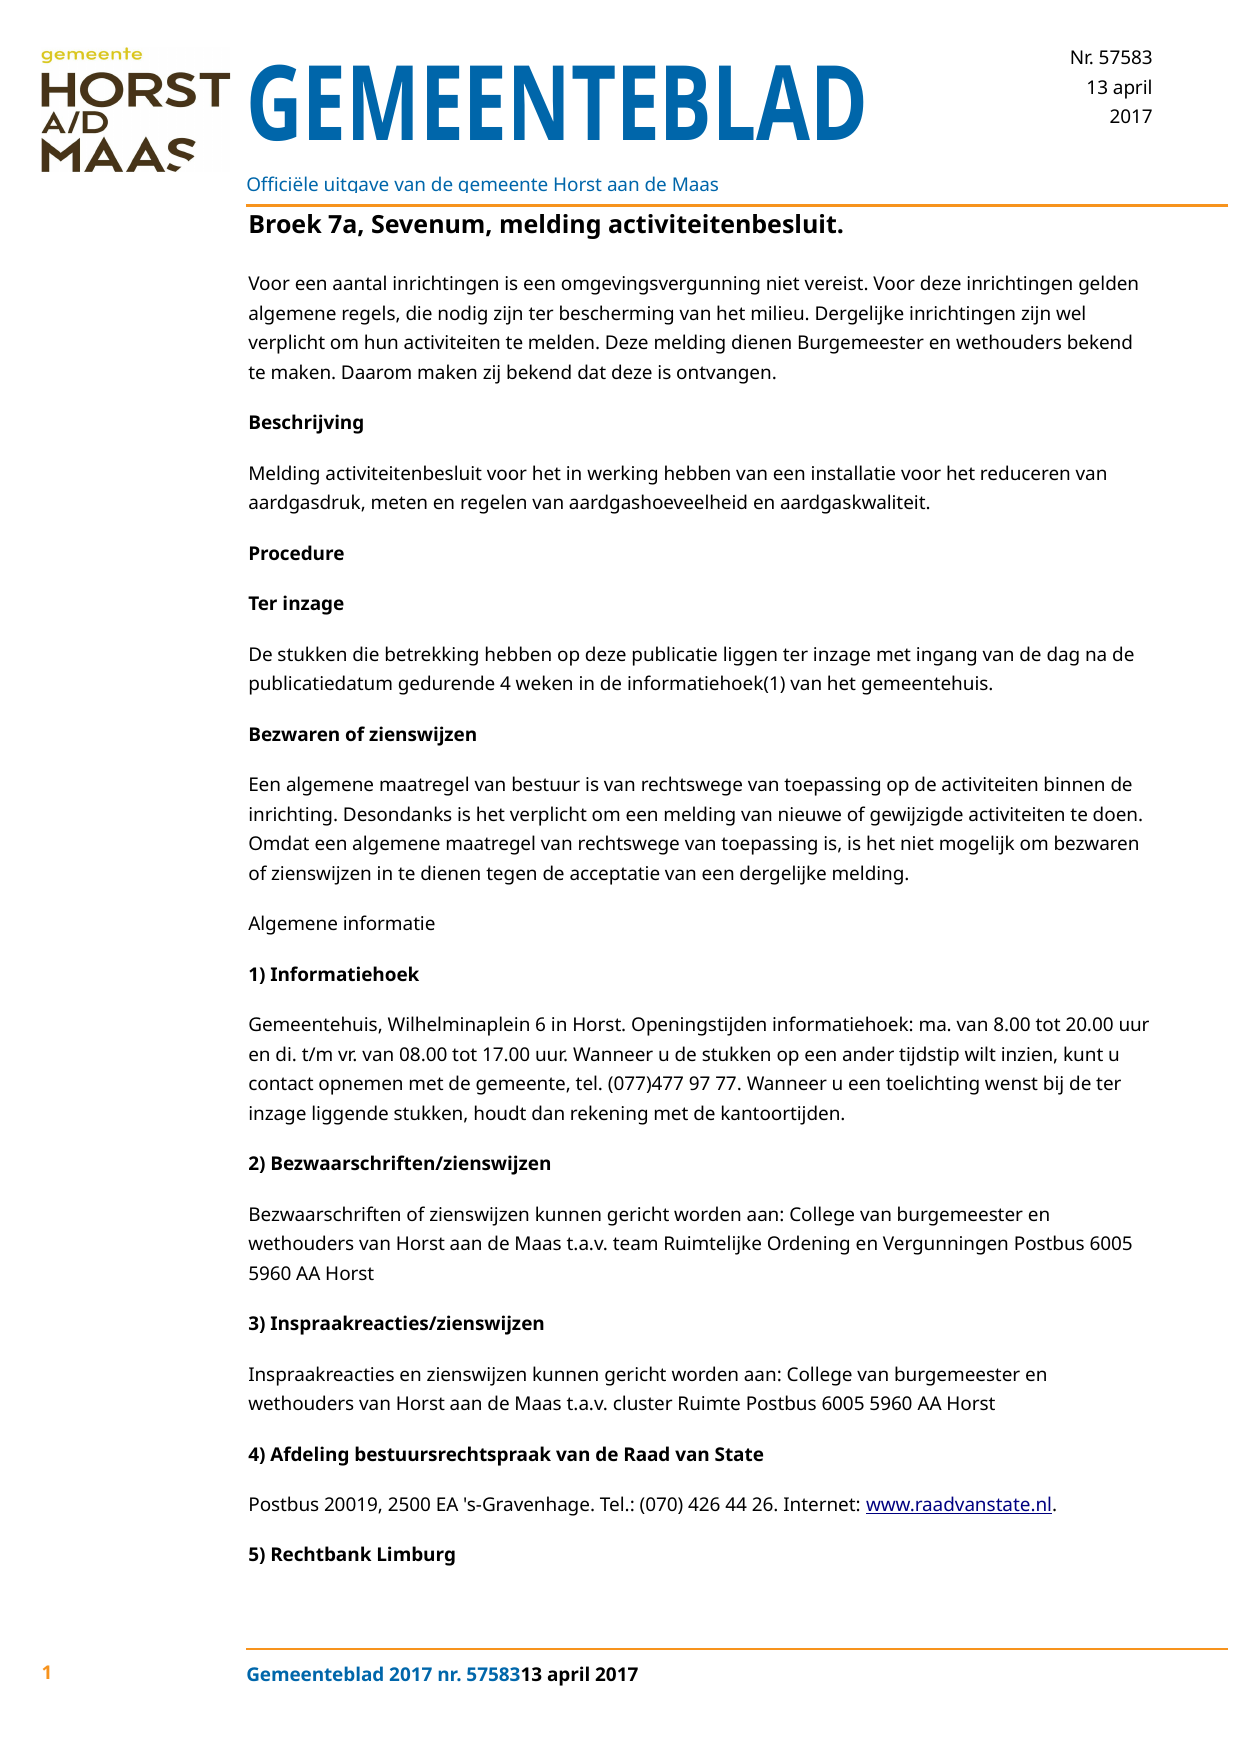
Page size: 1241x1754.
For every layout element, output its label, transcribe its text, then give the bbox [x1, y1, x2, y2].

text Gemeentehuis, Wilhelminaplein 6 in Horst. Openingstijden informatiehoek: ma. van 8.00 tot 20.00 uur en di. t/m vr. van 08.00 tot 17.00 uur. Wanneer u de stukken op een ander tijdstip wilt inzien, kunt u contact opnemen met de gemeente, tel. (077)477 97 77. Wanneer u een toelichting wenst bij de ter inzage liggende stukken, houdt dan rekening met de kantoortijden. [248, 1011, 1152, 1126]
text Een algemene maatregel van bestuur is van rechtswege van toepassing op de activiteiten binnen de inrichting. Desondanks is het verplicht om een melding van nieuwe of gewijzigde activiteiten te doen. Omdat een algemene maatregel van rechtswege van toepassing is, is het niet mogelijk om bezwaren of zienswijzen in te dienen tegen de acceptatie van een dergelijke melding. [248, 771, 1152, 886]
text 5) Rechtbank Limburg [248, 1542, 1152, 1567]
text Voor een aantal inrichtingen is een omgevingsvergunning niet vereist. Voor deze inrichtingen gelden algemene regels, die nodig zijn ter bescherming van het milieu. Dergelijke inrichtingen zijn wel verplicht om hun activiteiten te melden. Deze melding dienen Burgemeester en wethouders bekend te maken. Daarom maken zij bekend dat deze is ontvangen. [248, 270, 1152, 385]
text 4) Afdeling bestuursrechtspraak van de Raad van State [248, 1441, 1152, 1466]
text Ter inzage [248, 590, 1152, 616]
text Inspraakreacties en zienswijzen kunnen gericht worden aan: College van burgemeester en wethouders van Horst aan de Maas t.a.v. cluster Ruimte Postbus 6005 5960 AA Horst [248, 1361, 1152, 1416]
text Procedure [248, 540, 1152, 566]
picture [41, 47, 231, 172]
text Algemene informatie [248, 910, 1152, 936]
text 1) Informatiehoek [248, 961, 1152, 986]
text Bezwaarschriften of zienswijzen kunnen gericht worden aan: College van burgemeester en wethouders van Horst aan de Maas t.a.v. team Ruimtelijke Ordening en Vergunningen Postbus 6005 5960 AA Horst [248, 1201, 1152, 1286]
text Beschrijving [248, 409, 1152, 435]
text Postbus 20019, 2500 EA 's-Gravenhage. Tel.: (070) 426 44 26. Internet: www.raadvanstate.nl. [248, 1491, 1152, 1517]
text Broek 7a, Sevenum, melding activiteitenbesluit. [248, 207, 1152, 241]
text 3) Inspraakreacties/zienswijzen [248, 1310, 1152, 1336]
text De stukken die betrekking hebben op deze publicatie liggen ter inzage met ingang van de dag na de publicatiedatum gedurende 4 weken in de informatiehoek(1) van het gemeentehuis. [248, 641, 1152, 696]
text Bezwaren of zienswijzen [248, 721, 1152, 746]
text 2) Bezwaarschriften/zienswijzen [248, 1150, 1152, 1176]
text Melding activiteitenbesluit voor het in werking hebben van een installatie voor het reduceren van aardgasdruk, meten en regelen van aardgashoeveelheid en aardgaskwaliteit. [248, 460, 1152, 515]
